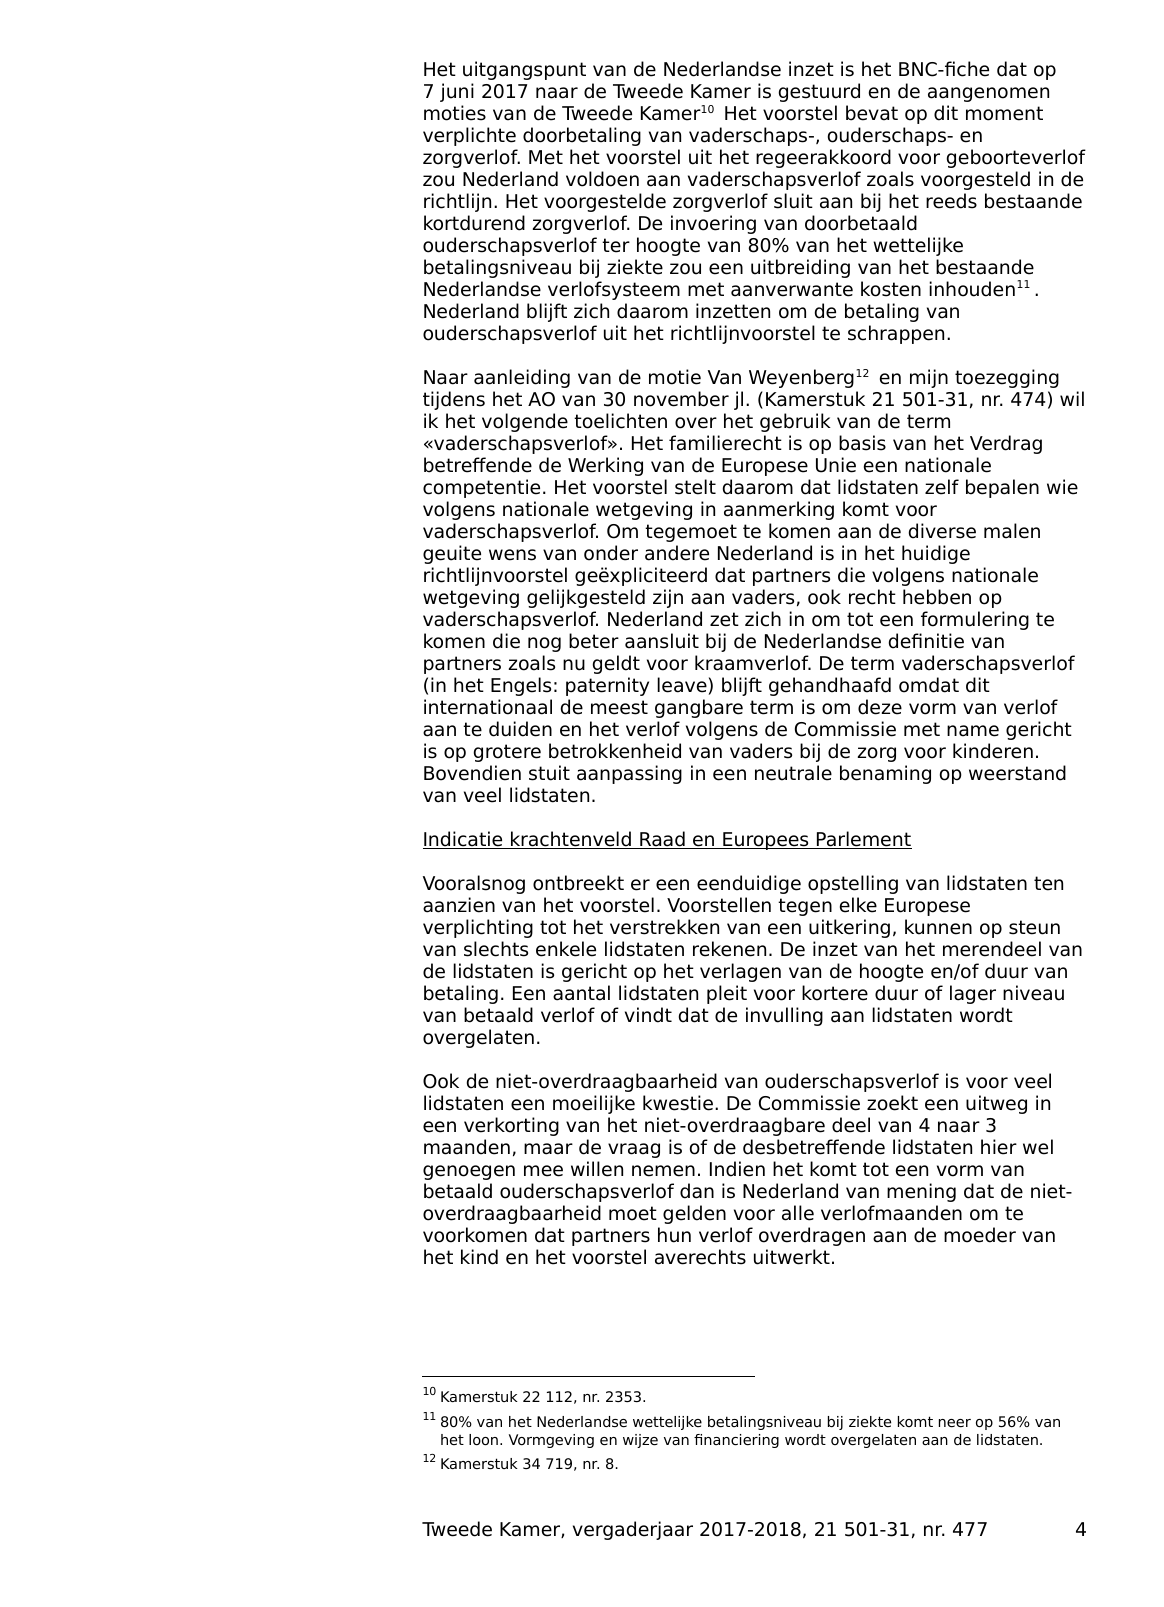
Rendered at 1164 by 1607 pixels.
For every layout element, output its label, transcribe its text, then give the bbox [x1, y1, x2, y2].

text Ook de niet-overdraagbaarheid van ouderschapsverlof is voor veel lidstaten een moeilijke kwestie. De Commissie zoekt een uitweg in een verkorting van het niet-overdraagbare deel van 4 naar 3 maanden, maar de vraag is of de desbetreffende lidstaten hier wel genoegen mee willen nemen. Indien het komt tot een vorm van betaald ouderschapsverlof dan is Nederland van mening dat de niet-overdraagbaarheid moet gelden voor alle verlofmaanden om te voorkomen dat partners hun verlof overdragen aan de moeder van het kind en het voorstel averechts uitwerkt. [422, 1071, 1087, 1269]
subtitle Indicatie krachtenveld Raad en Europees Parlement [422, 829, 1087, 851]
text Kamerstuk 22 112, nr. 2353. [422, 1385, 1087, 1407]
text 80% van het Nederlandse wettelijke betalingsniveau bij ziekte komt neer op 56% van het loon. Vormgeving en wijze van financiering wordt overgelaten aan de lidstaten. [422, 1410, 1087, 1449]
text Naar aanleiding van de motie Van Weyenberg en mijn toezegging tijdens het AO van 30 november jl. (Kamerstuk 21 501-31, nr. 474) wil ik het volgende toelichten over het gebruik van de term «vaderschapsverlof». Het familierecht is op basis van het Verdrag betreffende de Werking van de Europese Unie een nationale competentie. Het voorstel stelt daarom dat lidstaten zelf bepalen wie volgens nationale wetgeving in aanmerking komt voor vaderschapsverlof. Om tegemoet te komen aan de diverse malen geuite wens van onder andere Nederland is in het huidige richtlijnvoorstel geëxpliciteerd dat partners die volgens nationale wetgeving gelijkgesteld zijn aan vaders, ook recht hebben op vaderschapsverlof. Nederland zet zich in om tot een formulering te komen die nog beter aansluit bij de Nederlandse definitie van partners zoals nu geldt voor kraamverlof. De term vaderschapsverlof (in het Engels: paternity leave) blijft gehandhaafd omdat dit internationaal de meest gangbare term is om deze vorm van verlof aan te duiden en het verlof volgens de Commissie met name gericht is op grotere betrokkenheid van vaders bij de zorg voor kinderen. Bovendien stuit aanpassing in een neutrale benaming op weerstand van veel lidstaten. [422, 367, 1087, 807]
text Kamerstuk 34 719, nr. 8. [422, 1452, 1087, 1474]
text Vooralsnog ontbreekt er een eenduidige opstelling van lidstaten ten aanzien van het voorstel. Voorstellen tegen elke Europese verplichting tot het verstrekken van een uitkering, kunnen op steun van slechts enkele lidstaten rekenen. De inzet van het merendeel van de lidstaten is gericht op het verlagen van de hoogte en/of duur van betaling. Een aantal lidstaten pleit voor kortere duur of lager niveau van betaald verlof of vindt dat de invulling aan lidstaten wordt overgelaten. [422, 873, 1087, 1049]
text Het uitgangspunt van de Nederlandse inzet is het BNC-fiche dat op 7 juni 2017 naar de Tweede Kamer is gestuurd en de aangenomen moties van de Tweede Kamer Het voorstel bevat op dit moment verplichte doorbetaling van vaderschaps-, ouderschaps- en zorgverlof. Met het voorstel uit het regeerakkoord voor geboorteverlof zou Nederland voldoen aan vaderschapsverlof zoals voorgesteld in de richtlijn. Het voorgestelde zorgverlof sluit aan bij het reeds bestaande kortdurend zorgverlof. De invoering van doorbetaald ouderschapsverlof ter hoogte van 80% van het wettelijke betalingsniveau bij ziekte zou een uitbreiding van het bestaande Nederlandse verlofsysteem met aanverwante kosten inhouden. Nederland blijft zich daarom inzetten om de betaling van ouderschapsverlof uit het richtlijnvoorstel te schrappen. [422, 59, 1087, 345]
